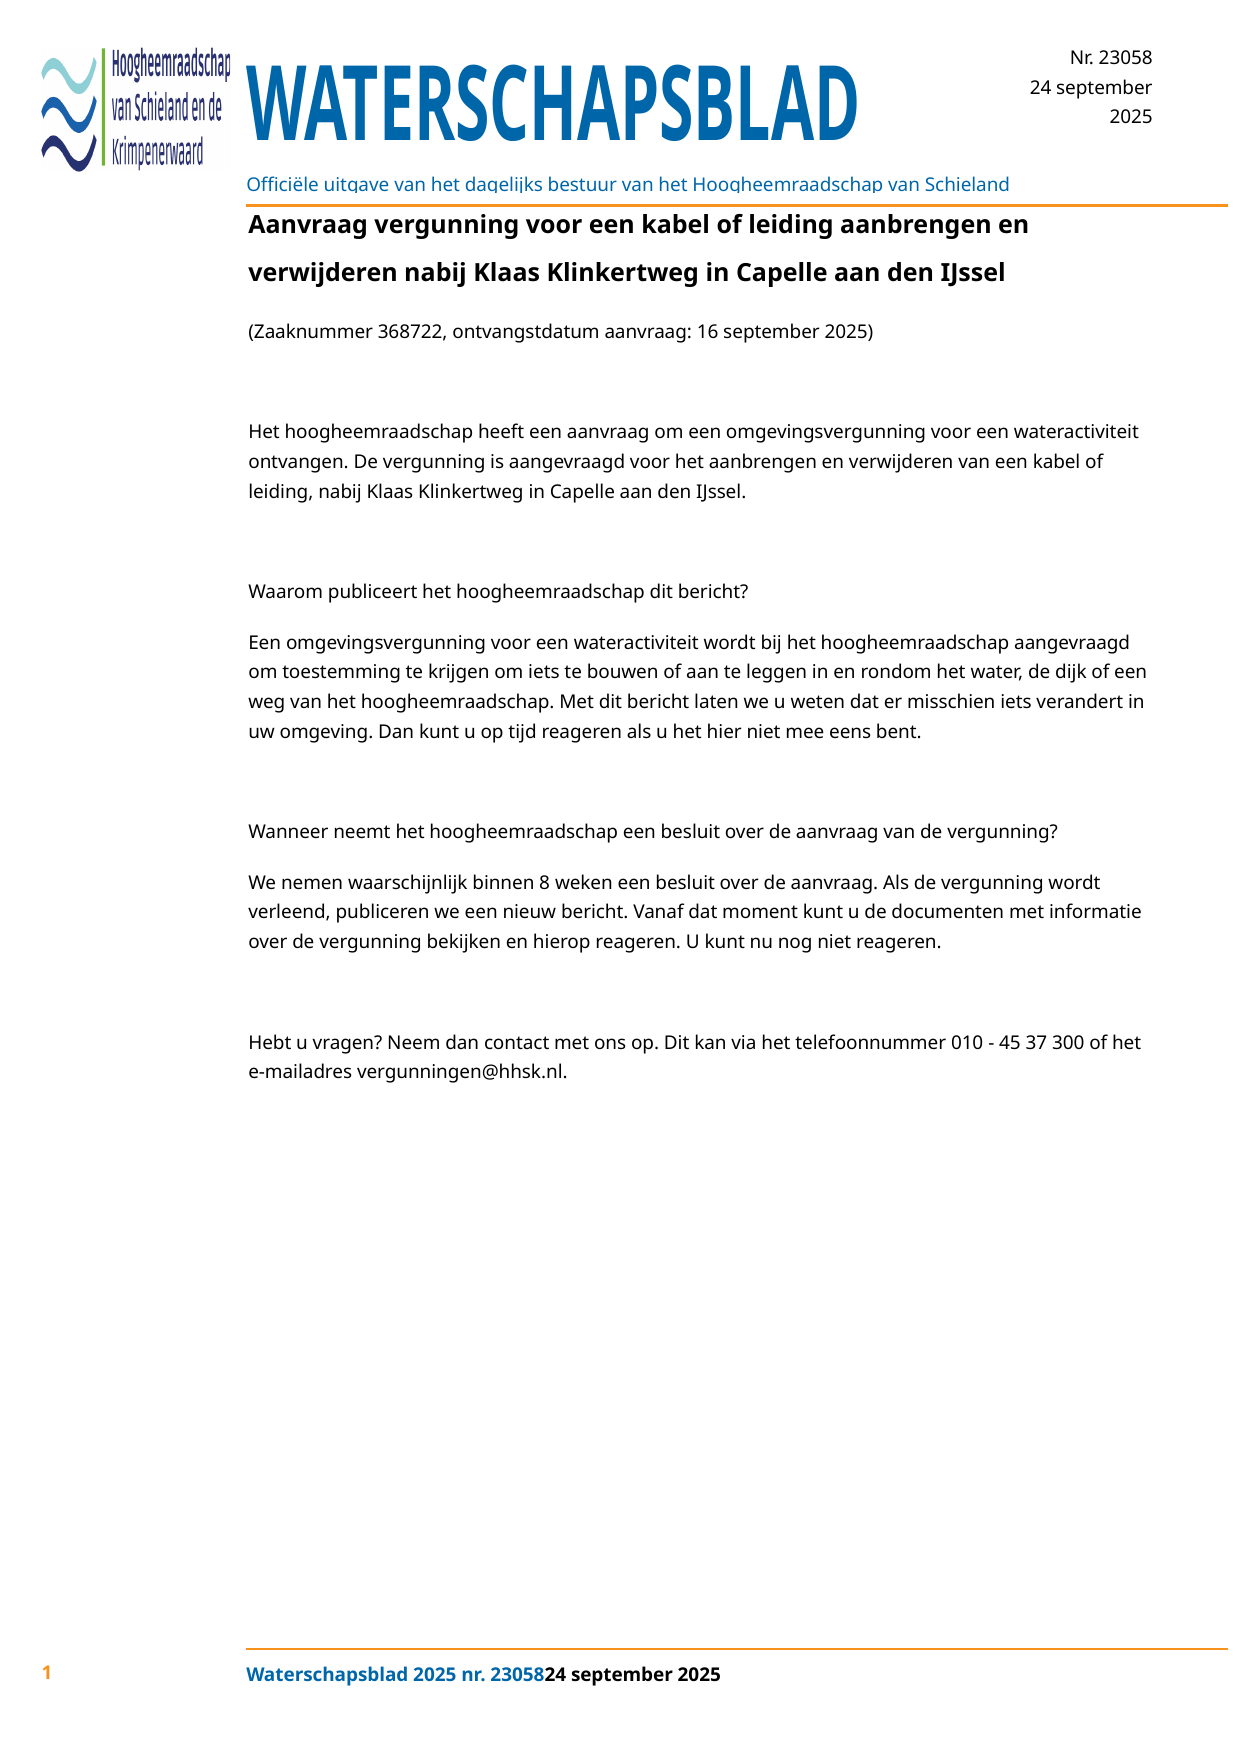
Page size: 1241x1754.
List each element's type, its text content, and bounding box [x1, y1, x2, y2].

picture [41, 47, 231, 172]
text Aanvraag vergunning voor een kabel of leiding aanbrengen en verwijderen nabij Klaas Klinkertweg in Capelle aan den IJssel [248, 207, 1152, 288]
text (Zaaknummer 368722, ontvangstdatum aanvraag: 16 september 2025) [248, 318, 1152, 344]
text Een omgevingsvergunning voor een wateractiviteit wordt bij het hoogheemraadschap aangevraagd om toestemming te krijgen om iets te bouwen of aan te leggen in en rondom het water, de dijk of een weg van het hoogheemraadschap. Met dit bericht laten we u weten dat er misschien iets verandert in uw omgeving. Dan kunt u op tijd reageren als u het hier niet mee eens bent. [248, 629, 1152, 744]
text Hebt u vragen? Neem dan contact met ons op. Dit kan via het telefoonnummer 010 - 45 37 300 of het e-mailadres vergunningen@hhsk.nl. [248, 1029, 1152, 1084]
text Waarom publiceert het hoogheemraadschap dit bericht? [248, 579, 1152, 604]
text Wanneer neemt het hoogheemraadschap een besluit over de aanvraag van de vergunning? [248, 819, 1152, 844]
text We nemen waarschijnlijk binnen 8 weken een besluit over de aanvraag. Als de vergunning wordt verleend, publiceren we een nieuw bericht. Vanaf dat moment kunt u de documenten met informatie over de vergunning bekijken en hierop reageren. U kunt nu nog niet reageren. [248, 869, 1152, 954]
text Het hoogheemraadschap heeft een aanvraag om een omgevingsvergunning voor een wateractiviteit ontvangen. De vergunning is aangevraagd voor het aanbrengen en verwijderen van een kabel of leiding, nabij Klaas Klinkertweg in Capelle aan den IJssel. [248, 419, 1152, 504]
